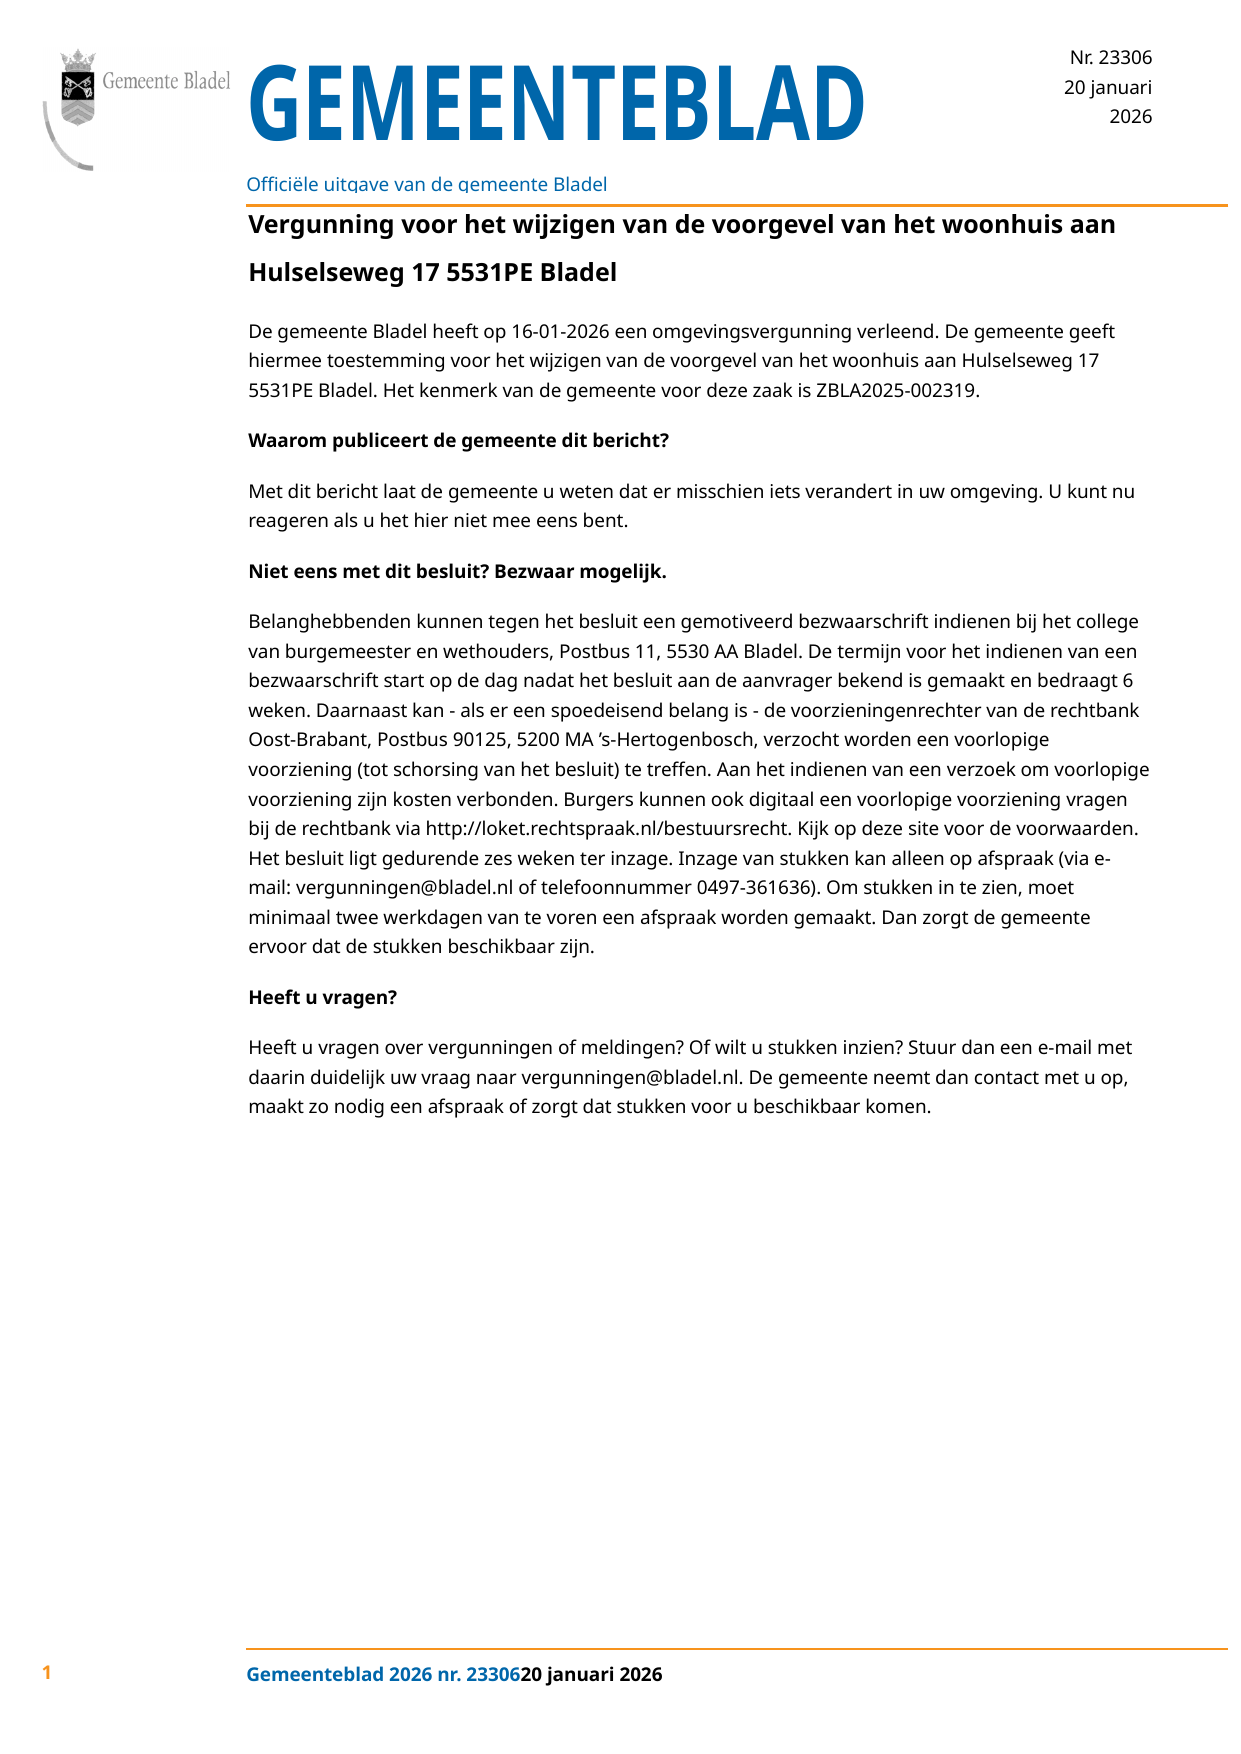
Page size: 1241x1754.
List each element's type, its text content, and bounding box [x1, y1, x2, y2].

text Waarom publiceert de gemeente dit bericht? [248, 427, 1152, 453]
text Heeft u vragen? [248, 984, 1152, 1010]
text Met dit bericht laat de gemeente u weten dat er misschien iets verandert in uw omgeving. U kunt nu reageren als u het hier niet mee eens bent. [248, 478, 1152, 533]
text Heeft u vragen over vergunningen of meldingen? Of wilt u stukken inzien? Stuur dan een e-mail met daarin duidelijk uw vraag naar vergunningen@bladel.nl. De gemeente neemt dan contact met u op, maakt zo nodig een afspraak of zorgt dat stukken voor u beschikbaar komen. [248, 1034, 1152, 1119]
text Belanghebbenden kunnen tegen het besluit een gemotiveerd bezwaarschrift indienen bij het college van burgemeester en wethouders, Postbus 11, 5530 AA Bladel. De termijn voor het indienen van een bezwaarschrift start op de dag nadat het besluit aan de aanvrager bekend is gemaakt en bedraagt 6 weken. Daarnaast kan - als er een spoedeisend belang is - de voorzieningenrechter van de rechtbank Oost-Brabant, Postbus 90125, 5200 MA ’s-Hertogenbosch, verzocht worden een voorlopige voorziening (tot schorsing van het besluit) te treffen. Aan het indienen van een verzoek om voorlopige voorziening zijn kosten verbonden. Burgers kunnen ook digitaal een voorlopige voorziening vragen bij de rechtbank via http://loket.rechtspraak.nl/bestuursrecht. Kijk op deze site voor de voorwaarden. Het besluit ligt gedurende zes weken ter inzage. Inzage van stukken kan alleen op afspraak (via e-mail: vergunningen@bladel.nl of telefoonnummer 0497-361636). Om stukken in te zien, moet minimaal twee werkdagen van te voren een afspraak worden gemaakt. Dan zorgt de gemeente ervoor dat de stukken beschikbaar zijn. [248, 608, 1152, 959]
picture [41, 47, 231, 172]
text Niet eens met dit besluit? Bezwaar mogelijk. [248, 558, 1152, 584]
text De gemeente Bladel heeft op 16-01-2026 een omgevingsvergunning verleend. De gemeente geeft hiermee toestemming voor het wijzigen van de voorgevel van het woonhuis aan Hulselseweg 17 5531PE Bladel. Het kenmerk van de gemeente voor deze zaak is ZBLA2025-002319. [248, 318, 1152, 403]
text Vergunning voor het wijzigen van de voorgevel van het woonhuis aan Hulselseweg 17 5531PE Bladel [248, 207, 1152, 288]
